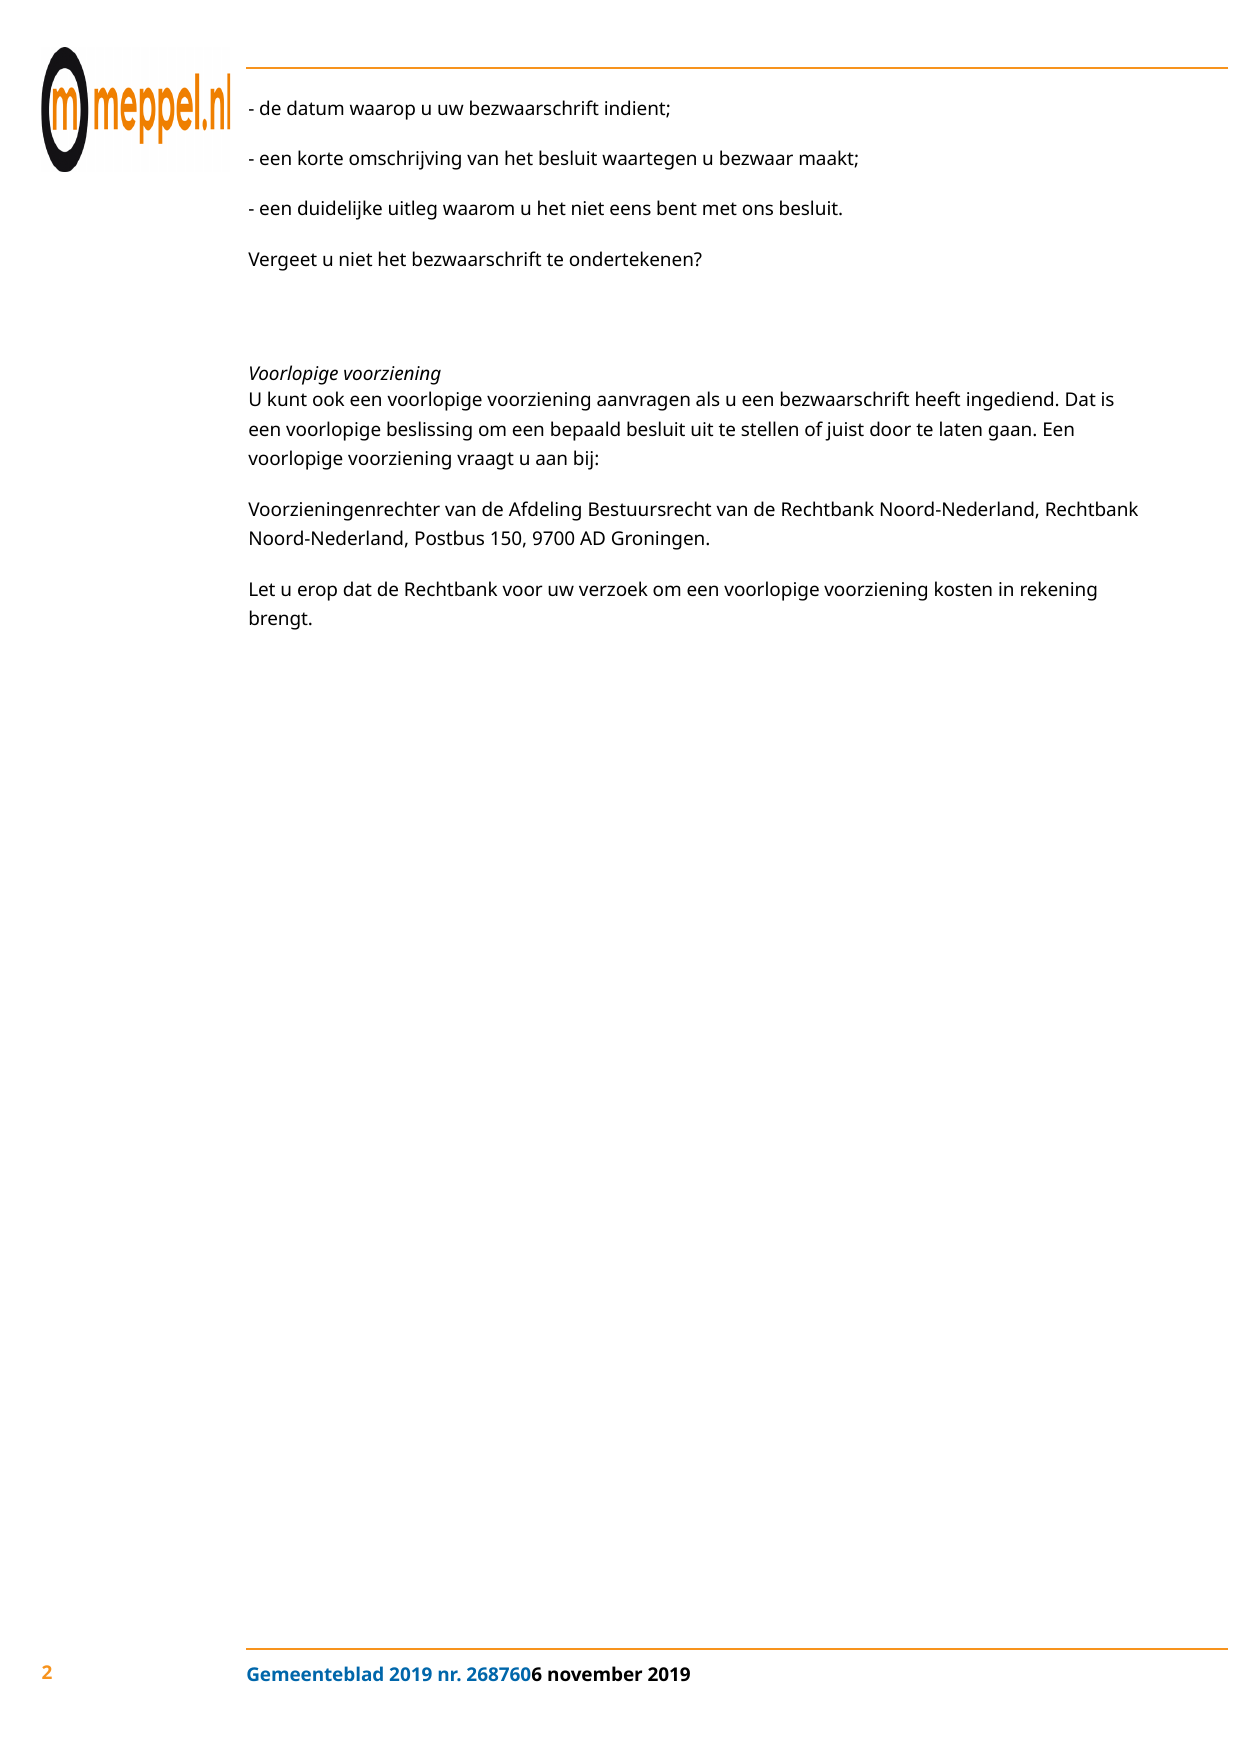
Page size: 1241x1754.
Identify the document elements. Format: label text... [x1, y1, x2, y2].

text - een korte omschrijving van het besluit waartegen u bezwaar maakt; [248, 145, 1152, 171]
text - een duidelijke uitleg waarom u het niet eens bent met ons besluit. [248, 196, 1152, 221]
picture [41, 47, 231, 172]
text U kunt ook een voorlopige voorziening aanvragen als u een bezwaarschrift heeft ingediend. Dat is een voorlopige beslissing om een bepaald besluit uit te stellen of juist door te laten gaan. Een voorlopige voorziening vraagt u aan bij: [248, 386, 1152, 471]
text Let u erop dat de Rechtbank voor uw verzoek om een voorlopige voorziening kosten in rekening brengt. [248, 576, 1152, 631]
text Voorzieningenrechter van de Afdeling Bestuursrecht van de Rechtbank Noord-Nederland, Rechtbank Noord-Nederland, Postbus 150, 9700 AD Groningen. [248, 496, 1152, 551]
text Vergeet u niet het bezwaarschrift te ondertekenen? [248, 246, 1152, 272]
text Voorlopige voorziening [248, 360, 1152, 386]
text - de datum waarop u uw bezwaarschrift indient; [248, 95, 1152, 121]
